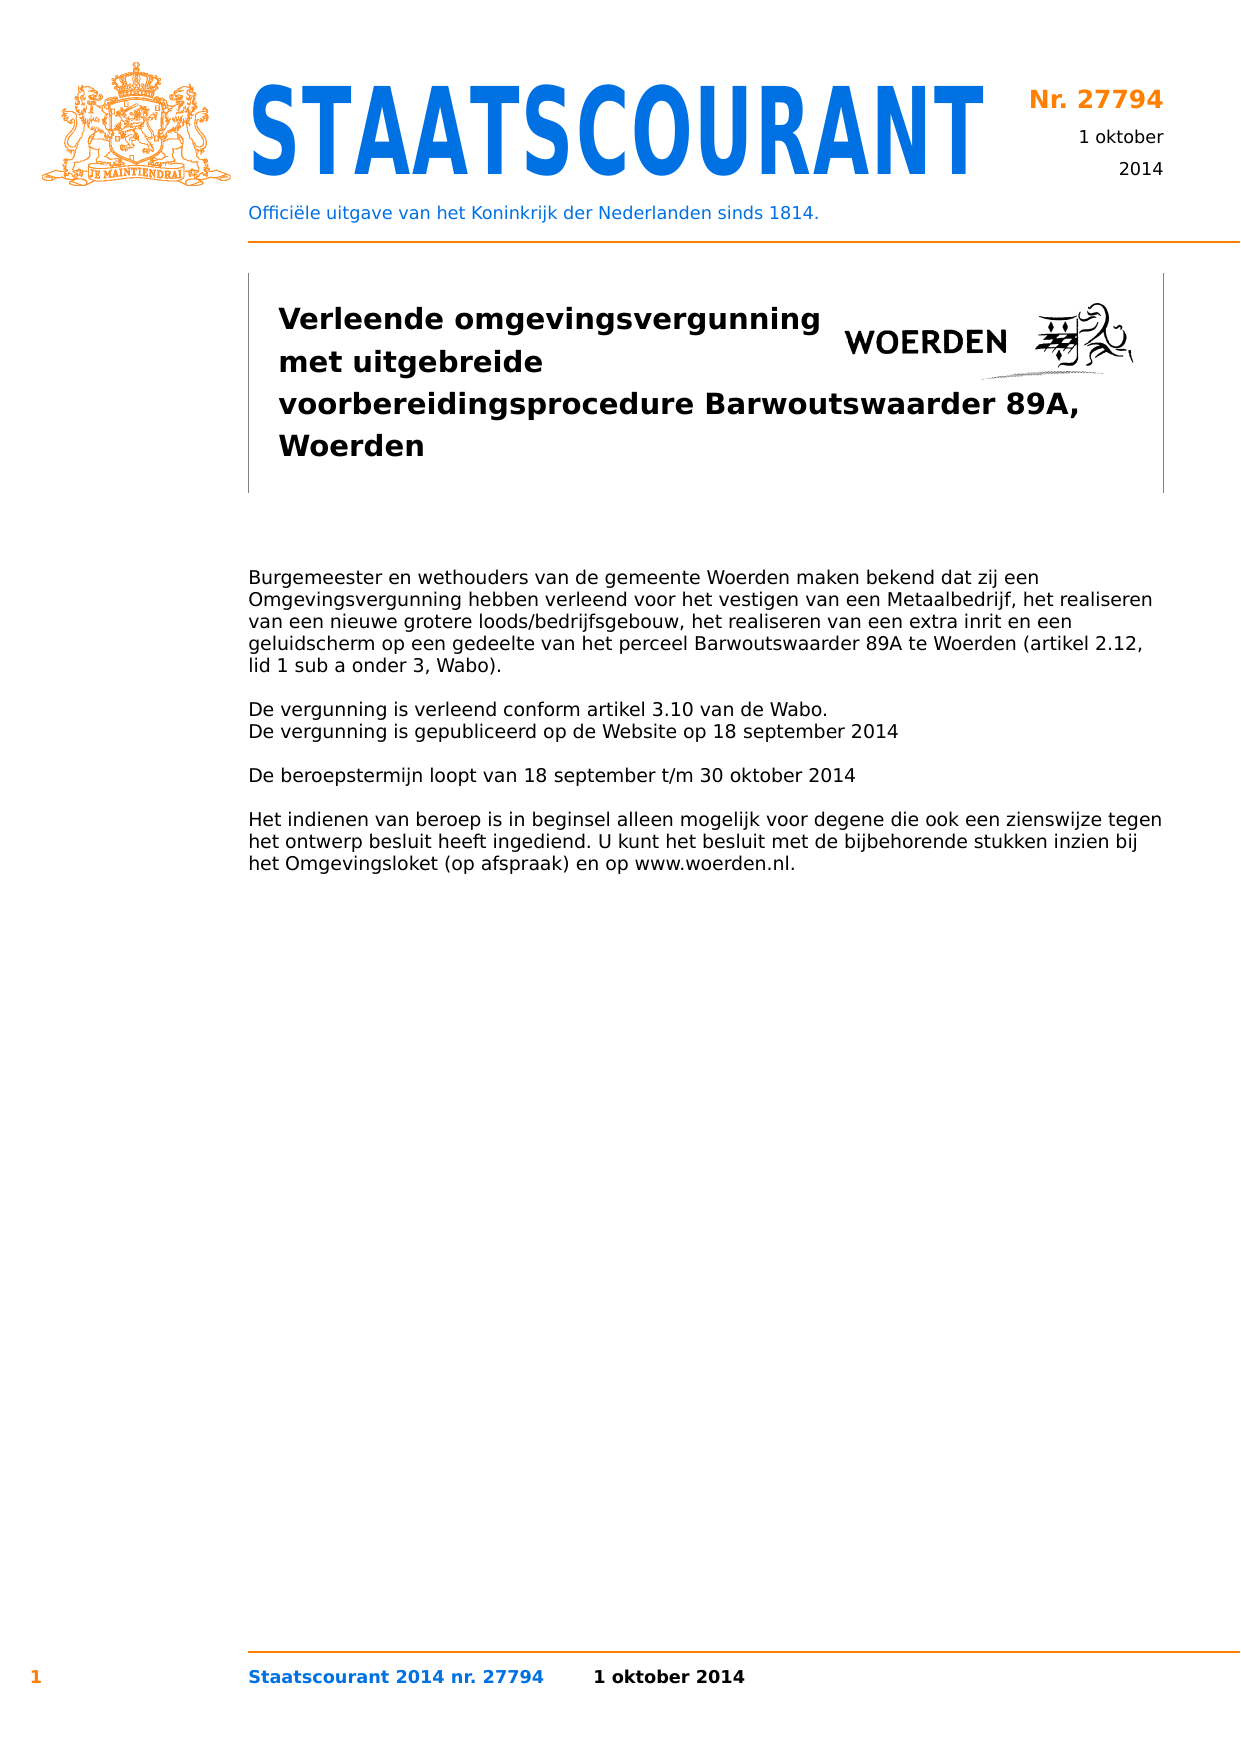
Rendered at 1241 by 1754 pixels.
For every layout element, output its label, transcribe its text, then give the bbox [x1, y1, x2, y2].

table_header STAATSCOURANT [248, 62, 998, 203]
text De vergunning is verleend conform artikel 3.10 van de Wabo. [248, 699, 1163, 721]
table_header [25, 62, 248, 241]
text Het indienen van beroep is in beginsel alleen mogelijk voor degene die ook een zienswijze tegen het ontwerp besluit heeft ingediend. U kunt het besluit met de bijbehorende stukken inzien bij het Omgevingsloket (op afspraak) en op www.woerden.nl. [248, 808, 1163, 874]
table_cell Officiële uitgave van het Koninkrijk der Nederlanden sinds 1814. [248, 203, 1240, 241]
picture [844, 302, 1134, 380]
table_cell 1 oktober [998, 121, 1240, 153]
text De beroepstermijn loopt van 18 september t/m 30 oktober 2014 [248, 765, 1163, 787]
text De vergunning is gepubliceerd op de Website op 18 september 2014 [248, 721, 1163, 743]
text Burgemeester en wethouders van de gemeente Woerden maken bekend dat zij een Omgevingsvergunning hebben verleend voor het vestigen van een Metaalbedrijf, het realiseren van een nieuwe grotere loods/bedrijfsgebouw, het realiseren van een extra inrit en een geluidscherm op een gedeelte van het perceel Barwoutswaarder 89A te Woerden (artikel 2.12, lid 1 sub a onder 3, Wabo). [248, 567, 1163, 677]
table_header Nr. 27794 [998, 62, 1240, 121]
subtitle Verleende omgevingsvergunning met uitgebreide voorbereidingsprocedure Barwoutswaarder 89A, Woerden [249, 273, 1163, 493]
picture [41, 62, 231, 186]
table_cell 2014 [998, 153, 1240, 203]
